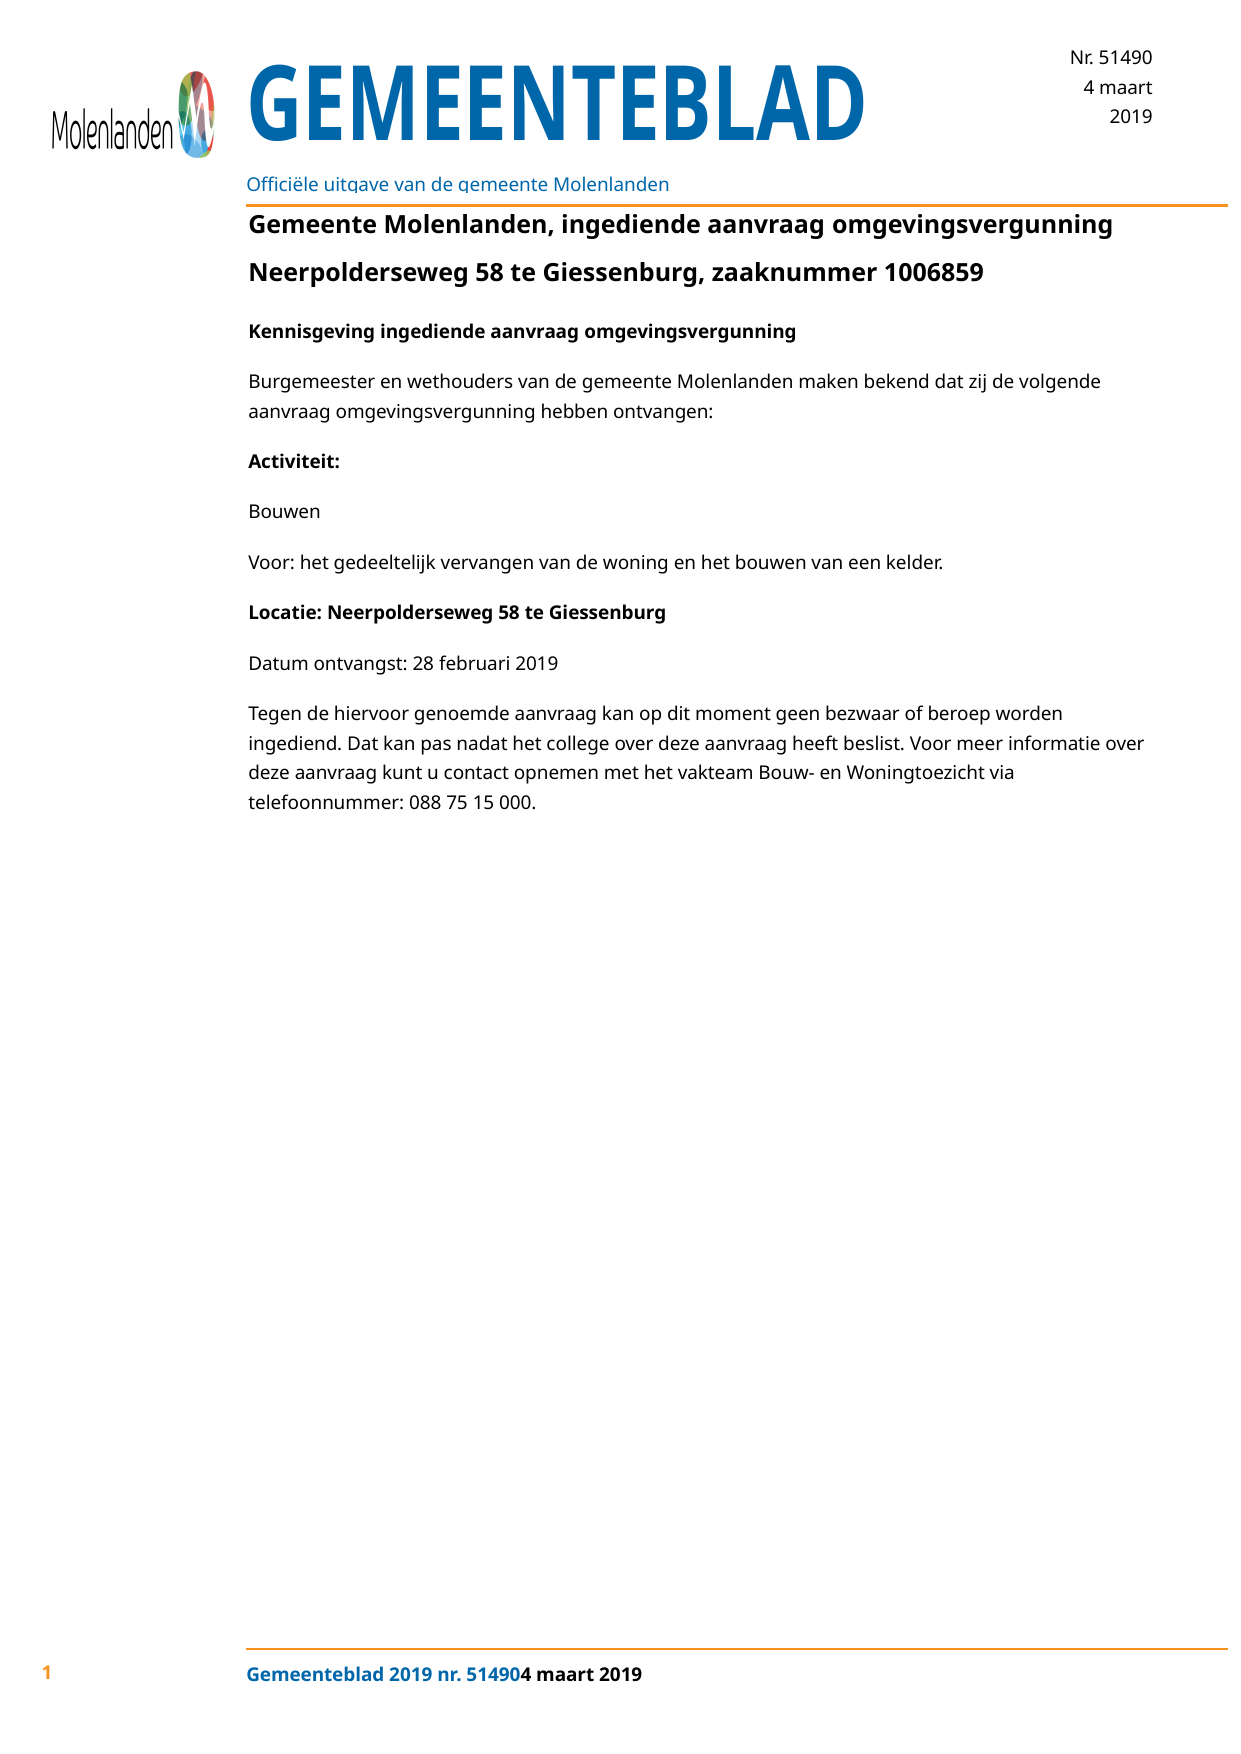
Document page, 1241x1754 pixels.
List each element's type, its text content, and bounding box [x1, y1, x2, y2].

text Gemeente Molenlanden, ingediende aanvraag omgevingsvergunning Neerpolderseweg 58 te Giessenburg, zaaknummer 1006859 [248, 207, 1152, 288]
text Locatie: Neerpolderseweg 58 te Giessenburg [248, 599, 1152, 625]
text Kennisgeving ingediende aanvraag omgevingsvergunning [248, 318, 1152, 344]
text Tegen de hiervoor genoemde aanvraag kan op dit moment geen bezwaar of beroep worden ingediend. Dat kan pas nadat het college over deze aanvraag heeft beslist. Voor meer informatie over deze aanvraag kunt u contact opnemen met het vakteam Bouw- en Woningtoezicht via telefoonnummer: 088 75 15 000. [248, 700, 1152, 815]
text Voor: het gedeeltelijk vervangen van de woning en het bouwen van een kelder. [248, 549, 1152, 575]
text Bouwen [248, 499, 1152, 524]
picture [41, 47, 231, 172]
text Datum ontvangst: 28 februari 2019 [248, 650, 1152, 676]
text Activiteit: [248, 448, 1152, 474]
text Burgemeester en wethouders van de gemeente Molenlanden maken bekend dat zij de volgende aanvraag omgevingsvergunning hebben ontvangen: [248, 368, 1152, 424]
